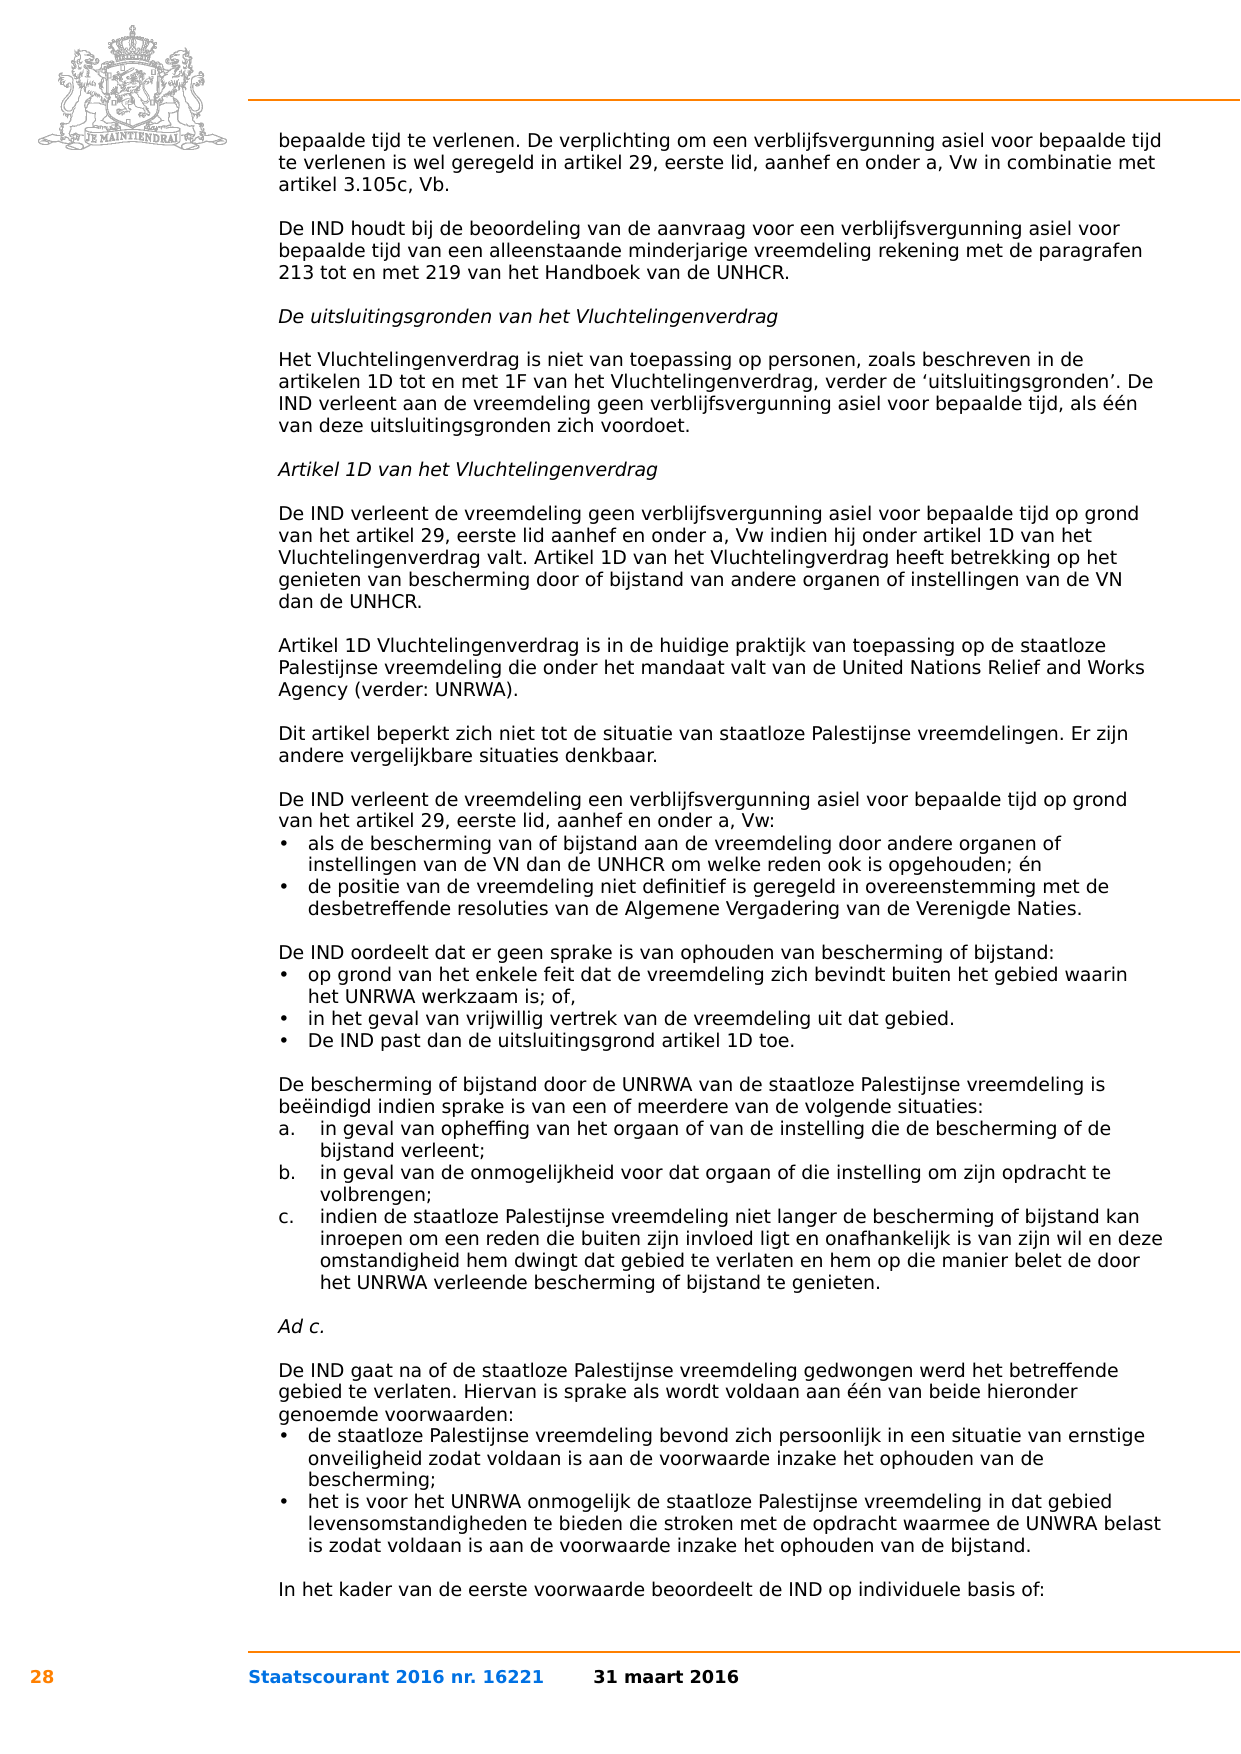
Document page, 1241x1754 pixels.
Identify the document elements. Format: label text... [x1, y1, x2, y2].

text bepaalde tijd te verlenen. De verplichting om een verblijfsvergunning asiel voor bepaalde tijd te verlenen is wel geregeld in artikel 29, eerste lid, aanhef en onder a, Vw in combinatie met artikel 3.105c, Vb. [278, 130, 1163, 196]
text • in het geval van vrijwillig vertrek van de vreemdeling uit dat gebied. [278, 1008, 1163, 1030]
text De IND oordeelt dat er geen sprake is van ophouden van bescherming of bijstand: [278, 942, 1163, 964]
text De IND gaat na of de staatloze Palestijnse vreemdeling gedwongen werd het betreffende gebied te verlaten. Hiervan is sprake als wordt voldaan aan één van beide hieronder genoemde voorwaarden: [278, 1359, 1163, 1425]
subtitle De uitsluitingsgronden van het Vluchtelingenverdrag [278, 306, 1163, 327]
text • op grond van het enkele feit dat de vreemdeling zich bevindt buiten het gebied waarin het UNRWA werkzaam is; of, [278, 964, 1163, 1008]
text De IND verleent de vreemdeling een verblijfsvergunning asiel voor bepaalde tijd op grond van het artikel 29, eerste lid, aanhef en onder a, Vw: [278, 788, 1163, 832]
subtitle Ad c. [278, 1316, 1163, 1338]
text De IND verleent de vreemdeling geen verblijfsvergunning asiel voor bepaalde tijd op grond van het artikel 29, eerste lid aanhef en onder a, Vw indien hij onder artikel 1D van het Vluchtelingenverdrag valt. Artikel 1D van het Vluchtelingverdrag heeft betrekking op het genieten van bescherming door of bijstand van andere organen of instellingen van de VN dan de UNHCR. [278, 503, 1163, 613]
text In het kader van de eerste voorwaarde beoordeelt de IND op individuele basis of: [278, 1579, 1163, 1601]
text • de staatloze Palestijnse vreemdeling bevond zich persoonlijk in een situatie van ernstige onveiligheid zodat voldaan is aan de voorwaarde inzake het ophouden van de bescherming; [278, 1425, 1163, 1491]
text Dit artikel beperkt zich niet tot de situatie van staatloze Palestijnse vreemdelingen. Er zijn andere vergelijkbare situaties denkbaar. [278, 723, 1163, 767]
text a. in geval van opheffing van het orgaan of van de instelling die de bescherming of de bijstand verleent; [278, 1118, 1163, 1162]
picture [38, 25, 227, 150]
text b. in geval van de onmogelijkheid voor dat orgaan of die instelling om zijn opdracht te volbrengen; [278, 1162, 1163, 1206]
text c. indien de staatloze Palestijnse vreemdeling niet langer de bescherming of bijstand kan inroepen om een reden die buiten zijn invloed ligt en onafhankelijk is van zijn wil en deze omstandigheid hem dwingt dat gebied te verlaten en hem op die manier belet de door het UNRWA verleende bescherming of bijstand te genieten. [278, 1206, 1163, 1294]
text Artikel 1D Vluchtelingenverdrag is in de huidige praktijk van toepassing op de staatloze Palestijnse vreemdeling die onder het mandaat valt van de United Nations Relief and Works Agency (verder: UNRWA). [278, 635, 1163, 701]
subtitle Artikel 1D van het Vluchtelingenverdrag [278, 459, 1163, 481]
text • het is voor het UNRWA onmogelijk de staatloze Palestijnse vreemdeling in dat gebied levensomstandigheden te bieden die stroken met de opdracht waarmee de UNWRA belast is zodat voldaan is aan de voorwaarde inzake het ophouden van de bijstand. [278, 1491, 1163, 1557]
text • De IND past dan de uitsluitingsgrond artikel 1D toe. [278, 1030, 1163, 1052]
text • de positie van de vreemdeling niet definitief is geregeld in overeenstemming met de desbetreffende resoluties van de Algemene Vergadering van de Verenigde Naties. [278, 876, 1163, 920]
text De bescherming of bijstand door de UNRWA van de staatloze Palestijnse vreemdeling is beëindigd indien sprake is van een of meerdere van de volgende situaties: [278, 1074, 1163, 1118]
text Het Vluchtelingenverdrag is niet van toepassing op personen, zoals beschreven in de artikelen 1D tot en met 1F van het Vluchtelingenverdrag, verder de ‘uitsluitingsgronden’. De IND verleent aan de vreemdeling geen verblijfsvergunning asiel voor bepaalde tijd, als één van deze uitsluitingsgronden zich voordoet. [278, 349, 1163, 437]
text • als de bescherming van of bijstand aan de vreemdeling door andere organen of instellingen van de VN dan de UNHCR om welke reden ook is opgehouden; én [278, 832, 1163, 876]
text De IND houdt bij de beoordeling van de aanvraag voor een verblijfsvergunning asiel voor bepaalde tijd van een alleenstaande minderjarige vreemdeling rekening met de paragrafen 213 tot en met 219 van het Handboek van de UNHCR. [278, 218, 1163, 284]
